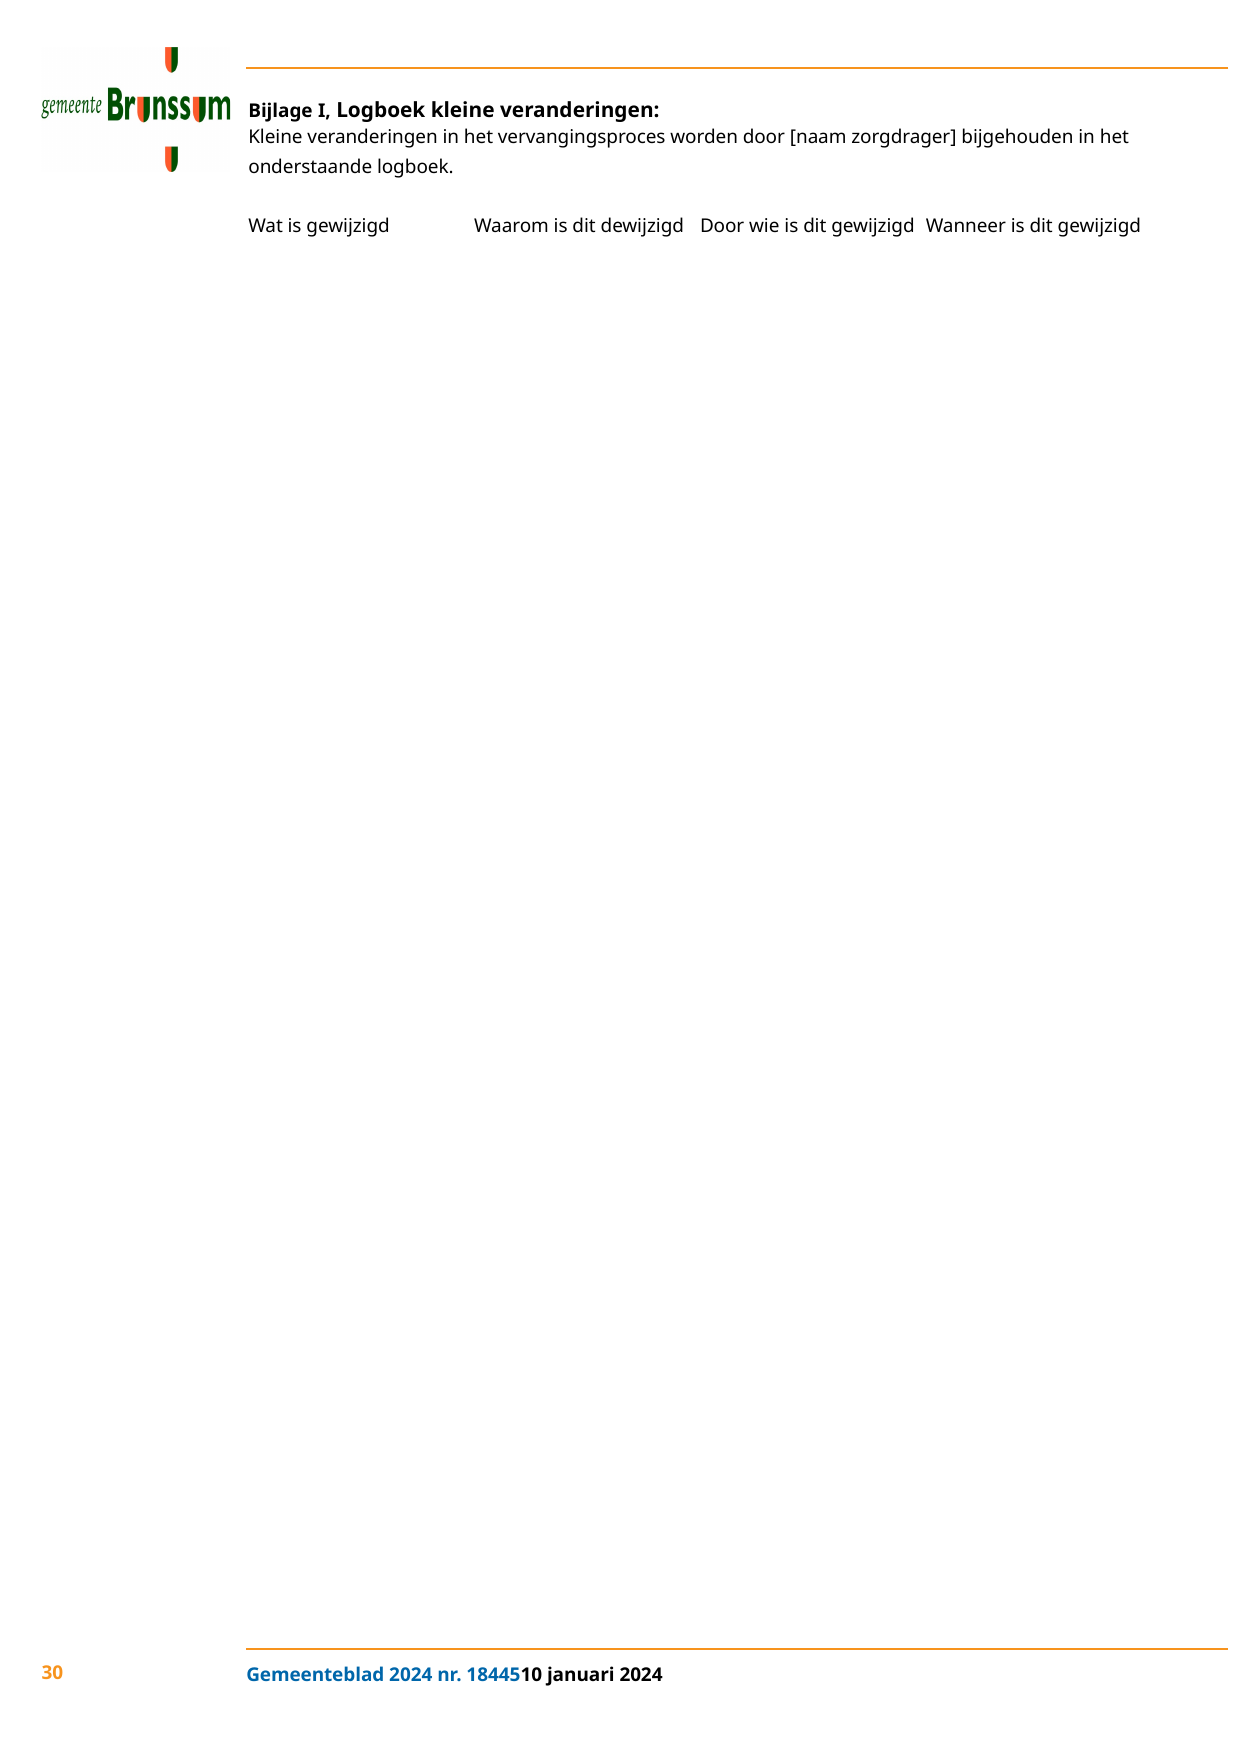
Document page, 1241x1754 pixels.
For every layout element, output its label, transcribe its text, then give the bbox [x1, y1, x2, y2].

table_cell [248, 238, 474, 264]
table_cell [474, 289, 700, 315]
table_cell [248, 315, 474, 341]
table_cell [248, 547, 474, 572]
table_cell [926, 341, 1152, 367]
table_cell [474, 264, 700, 289]
table_cell [700, 238, 926, 264]
table_cell [700, 341, 926, 367]
table_cell [248, 573, 474, 598]
table_cell [926, 470, 1152, 495]
table_cell [474, 547, 700, 572]
table_cell [248, 367, 474, 392]
table_cell [700, 444, 926, 469]
table_cell [474, 341, 700, 367]
table_header Wanneer is dit gewijzigd [926, 212, 1152, 238]
table_cell [700, 418, 926, 444]
table_cell [474, 315, 700, 341]
table_cell [474, 495, 700, 521]
table_cell [926, 367, 1152, 392]
table_cell [926, 495, 1152, 521]
table_cell [248, 444, 474, 469]
table_cell [700, 264, 926, 289]
table_cell [926, 573, 1152, 598]
table_cell [926, 264, 1152, 289]
table_cell [474, 418, 700, 444]
table_cell [474, 521, 700, 547]
table_cell [700, 521, 926, 547]
table_cell [926, 289, 1152, 315]
table_cell [248, 495, 474, 521]
table_cell [248, 418, 474, 444]
table_cell [474, 367, 700, 392]
table_cell [474, 573, 700, 598]
table_cell [926, 392, 1152, 418]
table_cell [700, 315, 926, 341]
table_cell [926, 418, 1152, 444]
text Bijlage I, Logboek kleine veranderingen: [248, 95, 1152, 123]
table_header Wat is gewijzigd [248, 212, 474, 238]
table_cell [474, 238, 700, 264]
table_cell [248, 264, 474, 289]
table_cell [700, 392, 926, 418]
table_cell [926, 315, 1152, 341]
table_cell [926, 444, 1152, 469]
table_cell [700, 495, 926, 521]
table_cell [474, 444, 700, 469]
table_header Door wie is dit gewijzigd [700, 212, 926, 238]
table_cell [248, 341, 474, 367]
table_cell [700, 573, 926, 598]
table_cell [474, 470, 700, 495]
table_cell [248, 521, 474, 547]
table_cell [700, 547, 926, 572]
table_cell [700, 289, 926, 315]
table_cell [248, 289, 474, 315]
table_cell [926, 547, 1152, 572]
table_cell [700, 470, 926, 495]
table_cell [926, 238, 1152, 264]
table_cell [248, 470, 474, 495]
table_cell [700, 367, 926, 392]
picture [41, 47, 231, 172]
table_header Waarom is dit dewijzigd [474, 212, 700, 238]
text Kleine veranderingen in het vervangingsproces worden door [naam zorgdrager] bijgehouden in het onderstaande logboek. [248, 123, 1152, 179]
table_cell [926, 521, 1152, 547]
table_cell [474, 392, 700, 418]
table_cell [248, 392, 474, 418]
